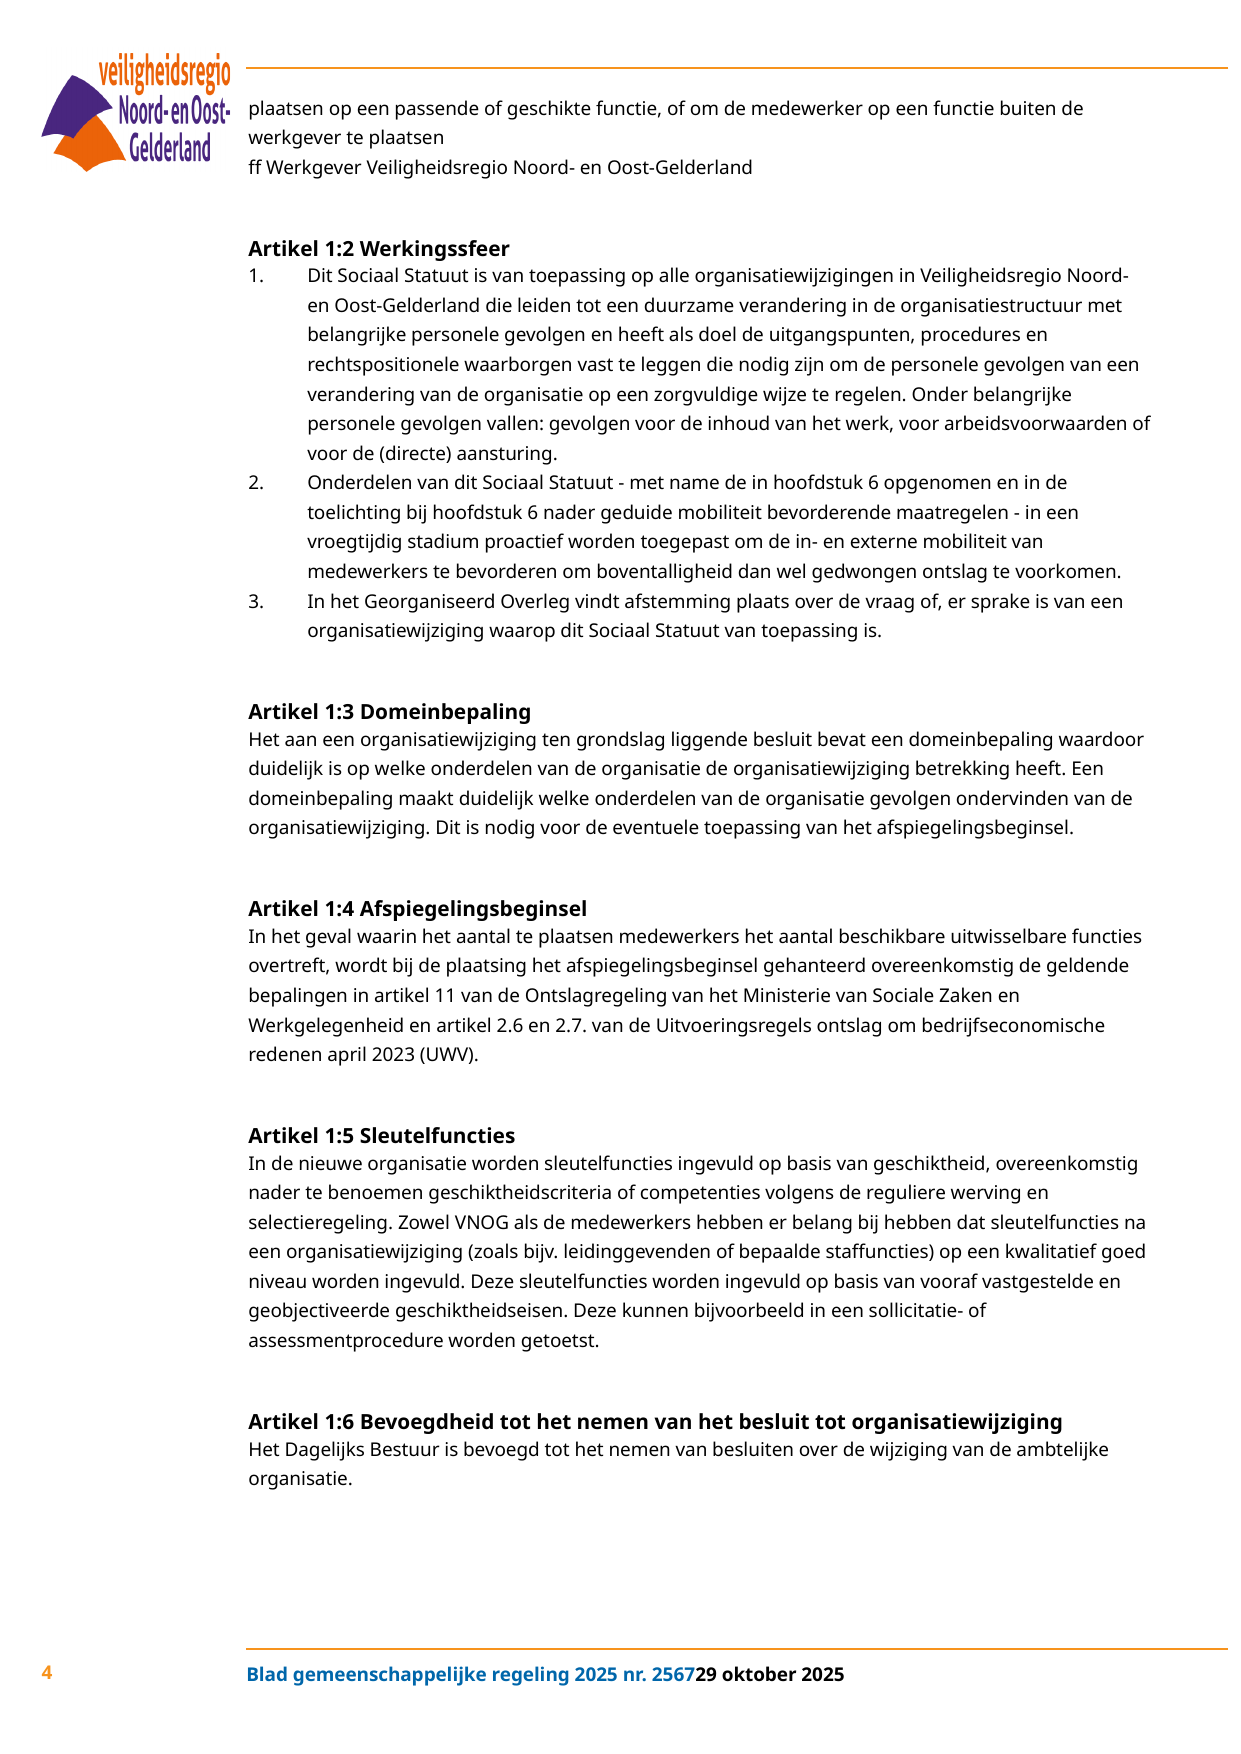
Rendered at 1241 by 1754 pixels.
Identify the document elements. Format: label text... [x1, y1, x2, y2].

text plaatsen op een passende of geschikte functie, of om de medewerker op een functie buiten de werkgever te plaatsen [248, 95, 1152, 150]
text Artikel 1:4 Afspiegelingsbeginsel [248, 894, 1152, 923]
picture [41, 47, 231, 172]
text Artikel 1:6 Bevoegdheid tot het nemen van het besluit tot organisatiewijziging [248, 1407, 1152, 1436]
text Artikel 1:5 Sleutelfuncties [248, 1121, 1152, 1150]
text In de nieuwe organisatie worden sleutelfuncties ingevuld op basis van geschiktheid, overeenkomstig nader te benoemen geschiktheidscriteria of competenties volgens de reguliere werving en selectieregeling. Zowel VNOG als de medewerkers hebben er belang bij hebben dat sleutelfuncties na een organisatiewijziging (zoals bijv. leidinggevenden of bepaalde staffuncties) op een kwalitatief goed niveau worden ingevuld. Deze sleutelfuncties worden ingevuld op basis van vooraf vastgestelde en geobjectiveerde geschiktheidseisen. Deze kunnen bijvoorbeeld in een sollicitatie- of assessmentprocedure worden getoetst. [248, 1150, 1152, 1353]
text In het geval waarin het aantal te plaatsen medewerkers het aantal beschikbare uitwisselbare functies overtreft, wordt bij de plaatsing het afspiegelingsbeginsel gehanteerd overeenkomstig de geldende bepalingen in artikel 11 van de Ontslagregeling van het Ministerie van Sociale Zaken en Werkgelegenheid en artikel 2.6 en 2.7. van de Uitvoeringsregels ontslag om bedrijfseconomische redenen april 2023 (UWV). [248, 923, 1152, 1067]
text Artikel 1:2 Werkingssfeer [248, 234, 1152, 262]
text Het aan een organisatiewijziging ten grondslag liggende besluit bevat een domeinbepaling waardoor duidelijk is op welke onderdelen van de organisatie de organisatiewijziging betrekking heeft. Een domeinbepaling maakt duidelijk welke onderdelen van de organisatie gevolgen ondervinden van de organisatiewijziging. Dit is nodig voor de eventuele toepassing van het afspiegelingsbeginsel. [248, 726, 1152, 840]
text Artikel 1:3 Domeinbepaling [248, 697, 1152, 726]
list Dit Sociaal Statuut is van toepassing op alle organisatiewijzigingen in Veiligheidsregio Noord- en Oost-Gelderland die leiden tot een duurzame verandering in de organisatiestructuur met belangrijke personele gevolgen en heeft als doel de uitgangspunten, procedures en rechtspositionele waarborgen vast te leggen die nodig zijn om de personele gevolgen van een verandering van de organisatie op een zorgvuldige wijze te regelen. Onder belangrijke personele gevolgen vallen: gevolgen voor de inhoud van het werk, voor arbeidsvoorwaarden of voor de (directe) aansturing. [248, 262, 1152, 466]
list Onderdelen van dit Sociaal Statuut - met name de in hoofdstuk 6 opgenomen en in de toelichting bij hoofdstuk 6 nader geduide mobiliteit bevorderende maatregelen - in een vroegtijdig stadium proactief worden toegepast om de in- en externe mobiliteit van medewerkers te bevorderen om boventalligheid dan wel gedwongen ontslag te voorkomen. [248, 469, 1152, 584]
text Het Dagelijks Bestuur is bevoegd tot het nemen van besluiten over de wijziging van de ambtelijke organisatie. [248, 1436, 1152, 1491]
list In het Georganiseerd Overleg vindt afstemming plaats over de vraag of, er sprake is van een organisatiewijziging waarop dit Sociaal Statuut van toepassing is. [248, 588, 1152, 643]
text ff Werkgever Veiligheidsregio Noord- en Oost-Gelderland [248, 154, 1152, 180]
